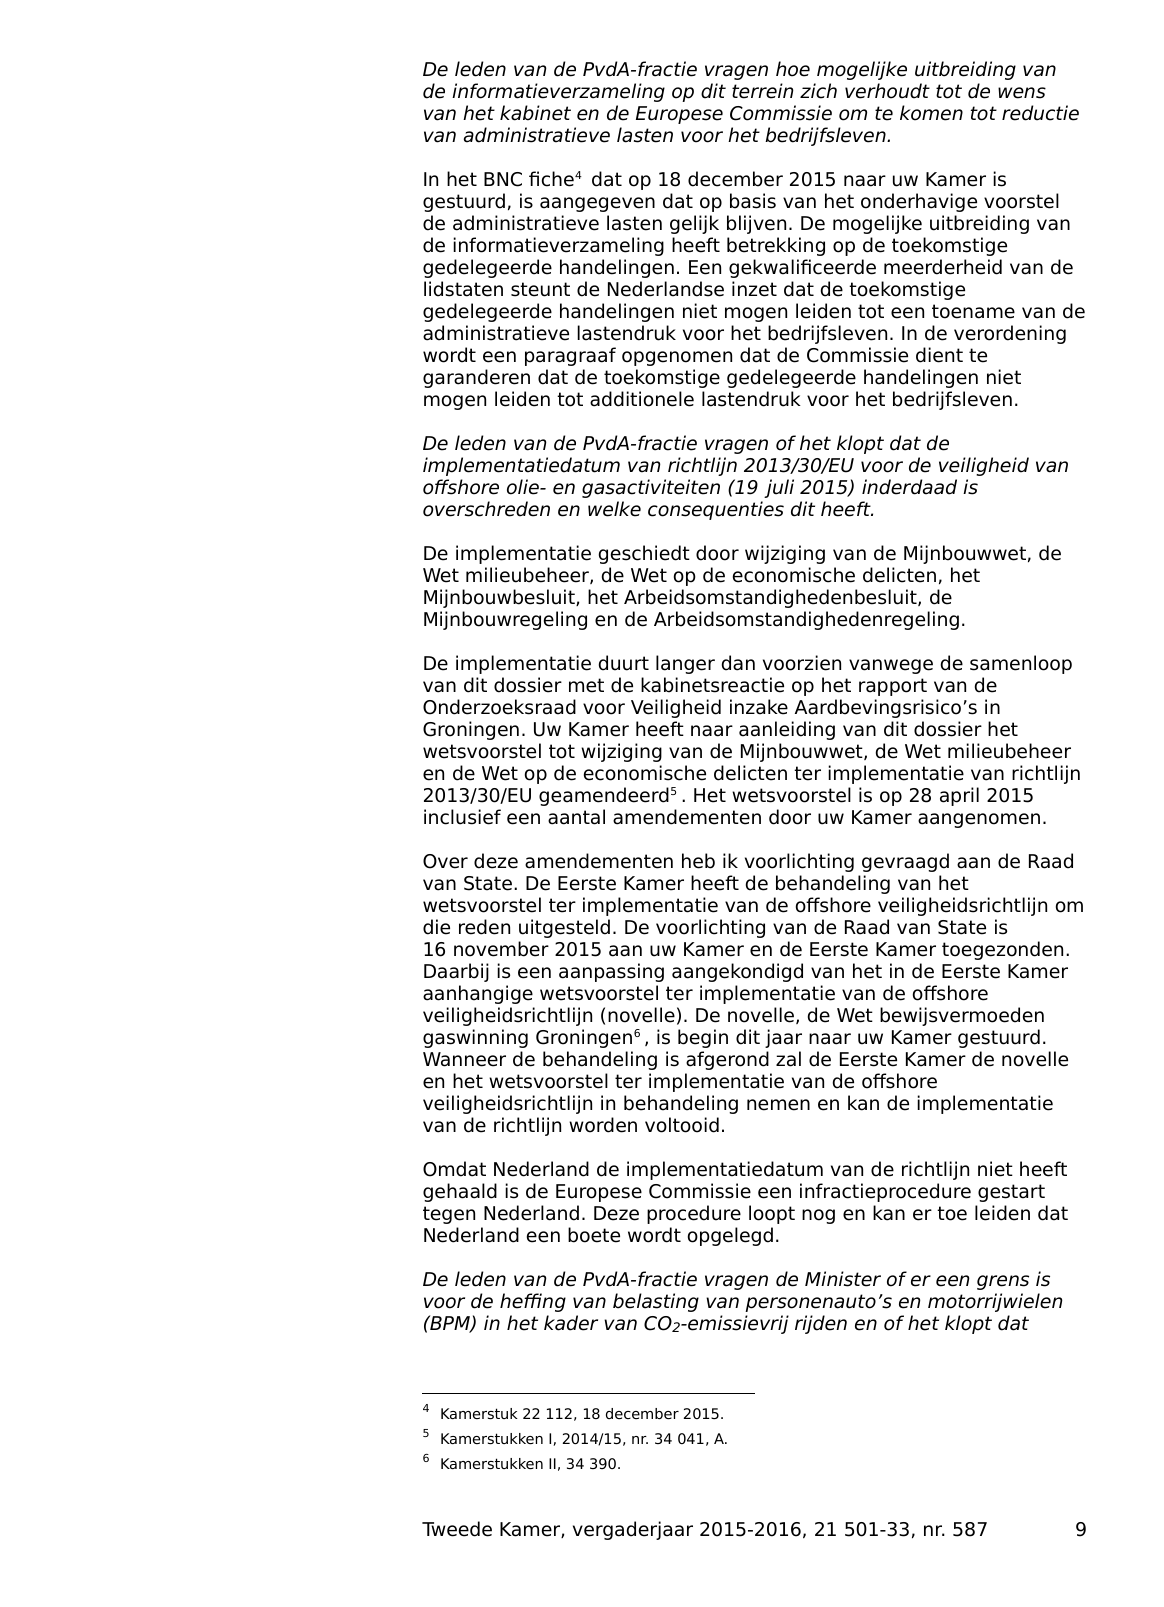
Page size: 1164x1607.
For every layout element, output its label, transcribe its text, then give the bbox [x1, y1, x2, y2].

text In het BNC fiche dat op 18 december 2015 naar uw Kamer is gestuurd, is aangegeven dat op basis van het onderhavige voorstel de administratieve lasten gelijk blijven. De mogelijke uitbreiding van de informatieverzameling heeft betrekking op de toekomstige gedelegeerde handelingen. Een gekwalificeerde meerderheid van de lidstaten steunt de Nederlandse inzet dat de toekomstige gedelegeerde handelingen niet mogen leiden tot een toename van de administratieve lastendruk voor het bedrijfsleven. In de verordening wordt een paragraaf opgenomen dat de Commissie dient te garanderen dat de toekomstige gedelegeerde handelingen niet mogen leiden tot additionele lastendruk voor het bedrijfsleven. [422, 169, 1087, 411]
text De implementatie geschiedt door wijziging van de Mijnbouwwet, de Wet milieubeheer, de Wet op de economische delicten, het Mijnbouwbesluit, het Arbeidsomstandighedenbesluit, de Mijnbouwregeling en de Arbeidsomstandighedenregeling. [422, 543, 1087, 631]
text De leden van de PvdA-fractie vragen of het klopt dat de implementatiedatum van richtlijn 2013/30/EU voor de veiligheid van offshore olie- en gasactiviteiten (19 juli 2015) inderdaad is overschreden en welke consequenties dit heeft. [422, 433, 1087, 521]
text De implementatie duurt langer dan voorzien vanwege de samenloop van dit dossier met de kabinetsreactie op het rapport van de Onderzoeksraad voor Veiligheid inzake Aardbevingsrisico’s in Groningen. Uw Kamer heeft naar aanleiding van dit dossier het wetsvoorstel tot wijziging van de Mijnbouwwet, de Wet milieubeheer en de Wet op de economische delicten ter implementatie van richtlijn 2013/30/EU geamendeerd. Het wetsvoorstel is op 28 april 2015 inclusief een aantal amendementen door uw Kamer aangenomen. [422, 653, 1087, 829]
text Kamerstukken I, 2014/15, nr. 34 041, A. [422, 1427, 1087, 1449]
text Over deze amendementen heb ik voorlichting gevraagd aan de Raad van State. De Eerste Kamer heeft de behandeling van het wetsvoorstel ter implementatie van de offshore veiligheidsrichtlijn om die reden uitgesteld. De voorlichting van de Raad van State is 16 november 2015 aan uw Kamer en de Eerste Kamer toegezonden. Daarbij is een aanpassing aangekondigd van het in de Eerste Kamer aanhangige wetsvoorstel ter implementatie van de offshore veiligheidsrichtlijn (novelle). De novelle, de Wet bewijsvermoeden gaswinning Groningen, is begin dit jaar naar uw Kamer gestuurd. Wanneer de behandeling is afgerond zal de Eerste Kamer de novelle en het wetsvoorstel ter implementatie van de offshore veiligheidsrichtlijn in behandeling nemen en kan de implementatie van de richtlijn worden voltooid. [422, 851, 1087, 1137]
text De leden van de PvdA-fractie vragen hoe mogelijke uitbreiding van de informatieverzameling op dit terrein zich verhoudt tot de wens van het kabinet en de Europese Commissie om te komen tot reductie van administratieve lasten voor het bedrijfsleven. [422, 59, 1087, 147]
text De leden van de PvdA-fractie vragen de Minister of er een grens is voor de heffing van belasting van personenauto’s en motorrijwielen (BPM) in het kader van CO2-emissievrij rijden en of het klopt dat [422, 1269, 1087, 1335]
text Kamerstukken II, 34 390. [422, 1452, 1087, 1474]
text Omdat Nederland de implementatiedatum van de richtlijn niet heeft gehaald is de Europese Commissie een infractieprocedure gestart tegen Nederland. Deze procedure loopt nog en kan er toe leiden dat Nederland een boete wordt opgelegd. [422, 1159, 1087, 1247]
text Kamerstuk 22 112, 18 december 2015. [422, 1402, 1087, 1424]
